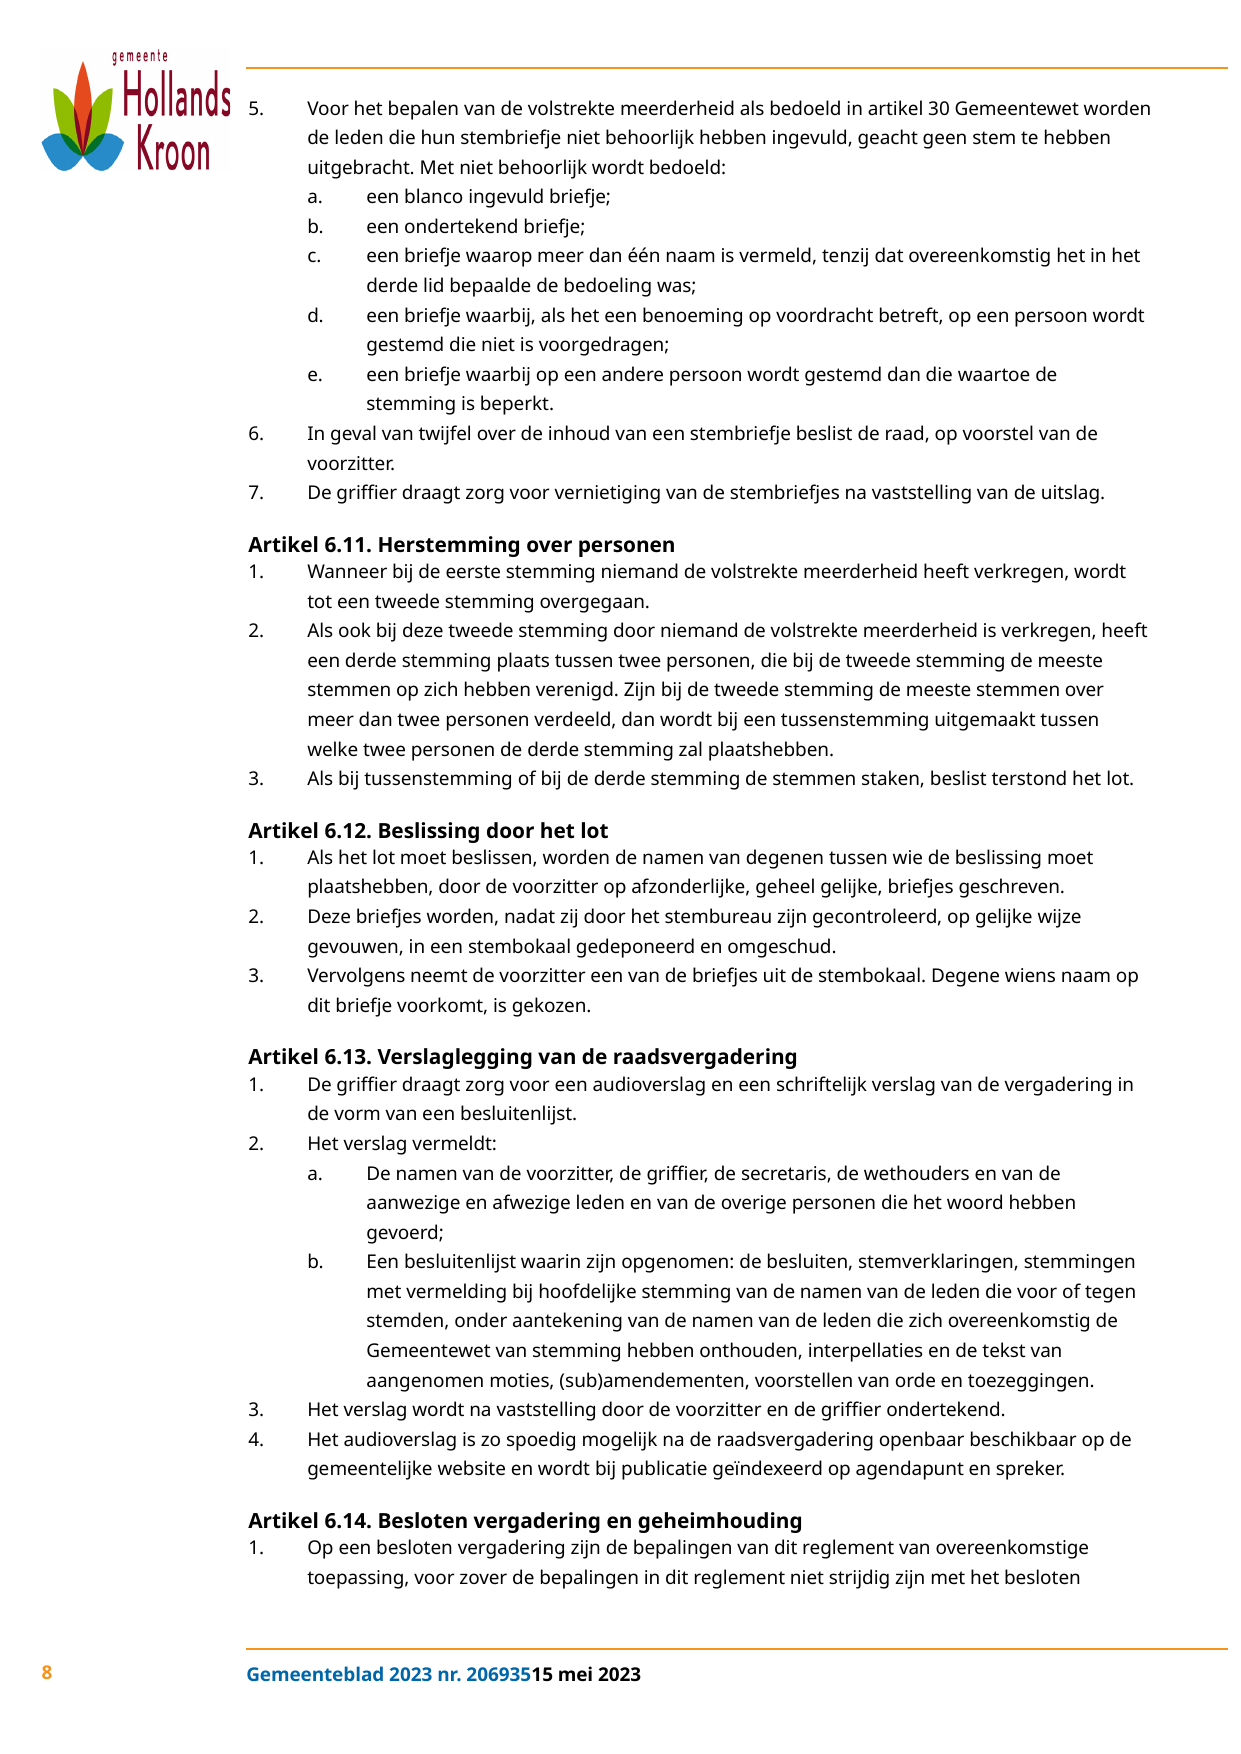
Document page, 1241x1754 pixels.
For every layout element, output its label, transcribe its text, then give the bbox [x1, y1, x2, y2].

list Vervolgens neemt de voorzitter een van de briefjes uit de stembokaal. Degene wiens naam op dit briefje voorkomt, is gekozen. [248, 962, 1152, 1018]
list In geval van twijfel over de inhoud van een stembriefje beslist de raad, op voorstel van de voorzitter. [248, 420, 1152, 476]
text Artikel 6.14. Besloten vergadering en geheimhouding [248, 1506, 1152, 1534]
list een briefje waarop meer dan één naam is vermeld, tenzij dat overeenkomstig het in het derde lid bepaalde de bedoeling was; [307, 243, 1152, 298]
list Als ook bij deze tweede stemming door niemand de volstrekte meerderheid is verkregen, heeft een derde stemming plaats tussen twee personen, die bij de tweede stemming de meeste stemmen op zich hebben verenigd. Zijn bij de tweede stemming de meeste stemmen over meer dan twee personen verdeeld, dan wordt bij een tussenstemming uitgemaakt tussen welke twee personen de derde stemming zal plaatshebben. [248, 617, 1152, 761]
list een briefje waarbij, als het een benoeming op voordracht betreft, op een persoon wordt gestemd die niet is voorgedragen; [307, 302, 1152, 357]
picture [41, 47, 231, 172]
list De griffier draagt zorg voor vernietiging van de stembriefjes na vaststelling van de uitslag. [248, 479, 1152, 505]
list Als bij tussenstemming of bij de derde stemming de stemmen staken, beslist terstond het lot. [248, 765, 1152, 791]
list Wanneer bij de eerste stemming niemand de volstrekte meerderheid heeft verkregen, wordt tot een tweede stemming overgegaan. [248, 558, 1152, 613]
list De namen van de voorzitter, de griffier, de secretaris, de wethouders en van de aanwezige en afwezige leden en van de overige personen die het woord hebben gevoerd; [307, 1160, 1152, 1244]
list een blanco ingevuld briefje; [307, 183, 1152, 209]
list Deze briefjes worden, nadat zij door het stembureau zijn gecontroleerd, op gelijke wijze gevouwen, in een stembokaal gedeponeerd en omgeschud. [248, 903, 1152, 959]
list Voor het bepalen van de volstrekte meerderheid als bedoeld in artikel 30 Gemeentewet worden de leden die hun stembriefje niet behoorlijk hebben ingevuld, geacht geen stem te hebben uitgebracht. Met niet behoorlijk wordt bedoeld: [248, 95, 1152, 180]
list De griffier draagt zorg voor een audioverslag en een schriftelijk verslag van de vergadering in de vorm van een besluitenlijst. [248, 1071, 1152, 1126]
list een briefje waarbij op een andere persoon wordt gestemd dan die waartoe de stemming is beperkt. [307, 361, 1152, 416]
list Het audioverslag is zo spoedig mogelijk na de raadsvergadering openbaar beschikbaar op de gemeentelijke website en wordt bij publicatie geïndexeerd op agendapunt en spreker. [248, 1426, 1152, 1481]
list Het verslag vermeldt: [248, 1130, 1152, 1156]
text Artikel 6.11. Herstemming over personen [248, 530, 1152, 558]
list een ondertekend briefje; [307, 213, 1152, 239]
list Een besluitenlijst waarin zijn opgenomen: de besluiten, stemverklaringen, stemmingen met vermelding bij hoofdelijke stemming van de namen van de leden die voor of tegen stemden, onder aantekening van de namen van de leden die zich overeenkomstig de Gemeentewet van stemming hebben onthouden, interpellaties en de tekst van aangenomen moties, (sub)amendementen, voorstellen van orde en toezeggingen. [307, 1248, 1152, 1392]
text Artikel 6.12. Beslissing door het lot [248, 816, 1152, 844]
list Als het lot moet beslissen, worden de namen van degenen tussen wie de beslissing moet plaatshebben, door de voorzitter op afzonderlijke, geheel gelijke, briefjes geschreven. [248, 844, 1152, 899]
text Artikel 6.13. Verslaglegging van de raadsvergadering [248, 1042, 1152, 1071]
list Het verslag wordt na vaststelling door de voorzitter en de griffier ondertekend. [248, 1396, 1152, 1422]
list Op een besloten vergadering zijn de bepalingen van dit reglement van overeenkomstige toepassing, voor zover de bepalingen in dit reglement niet strijdig zijn met het besloten [248, 1534, 1152, 1590]
